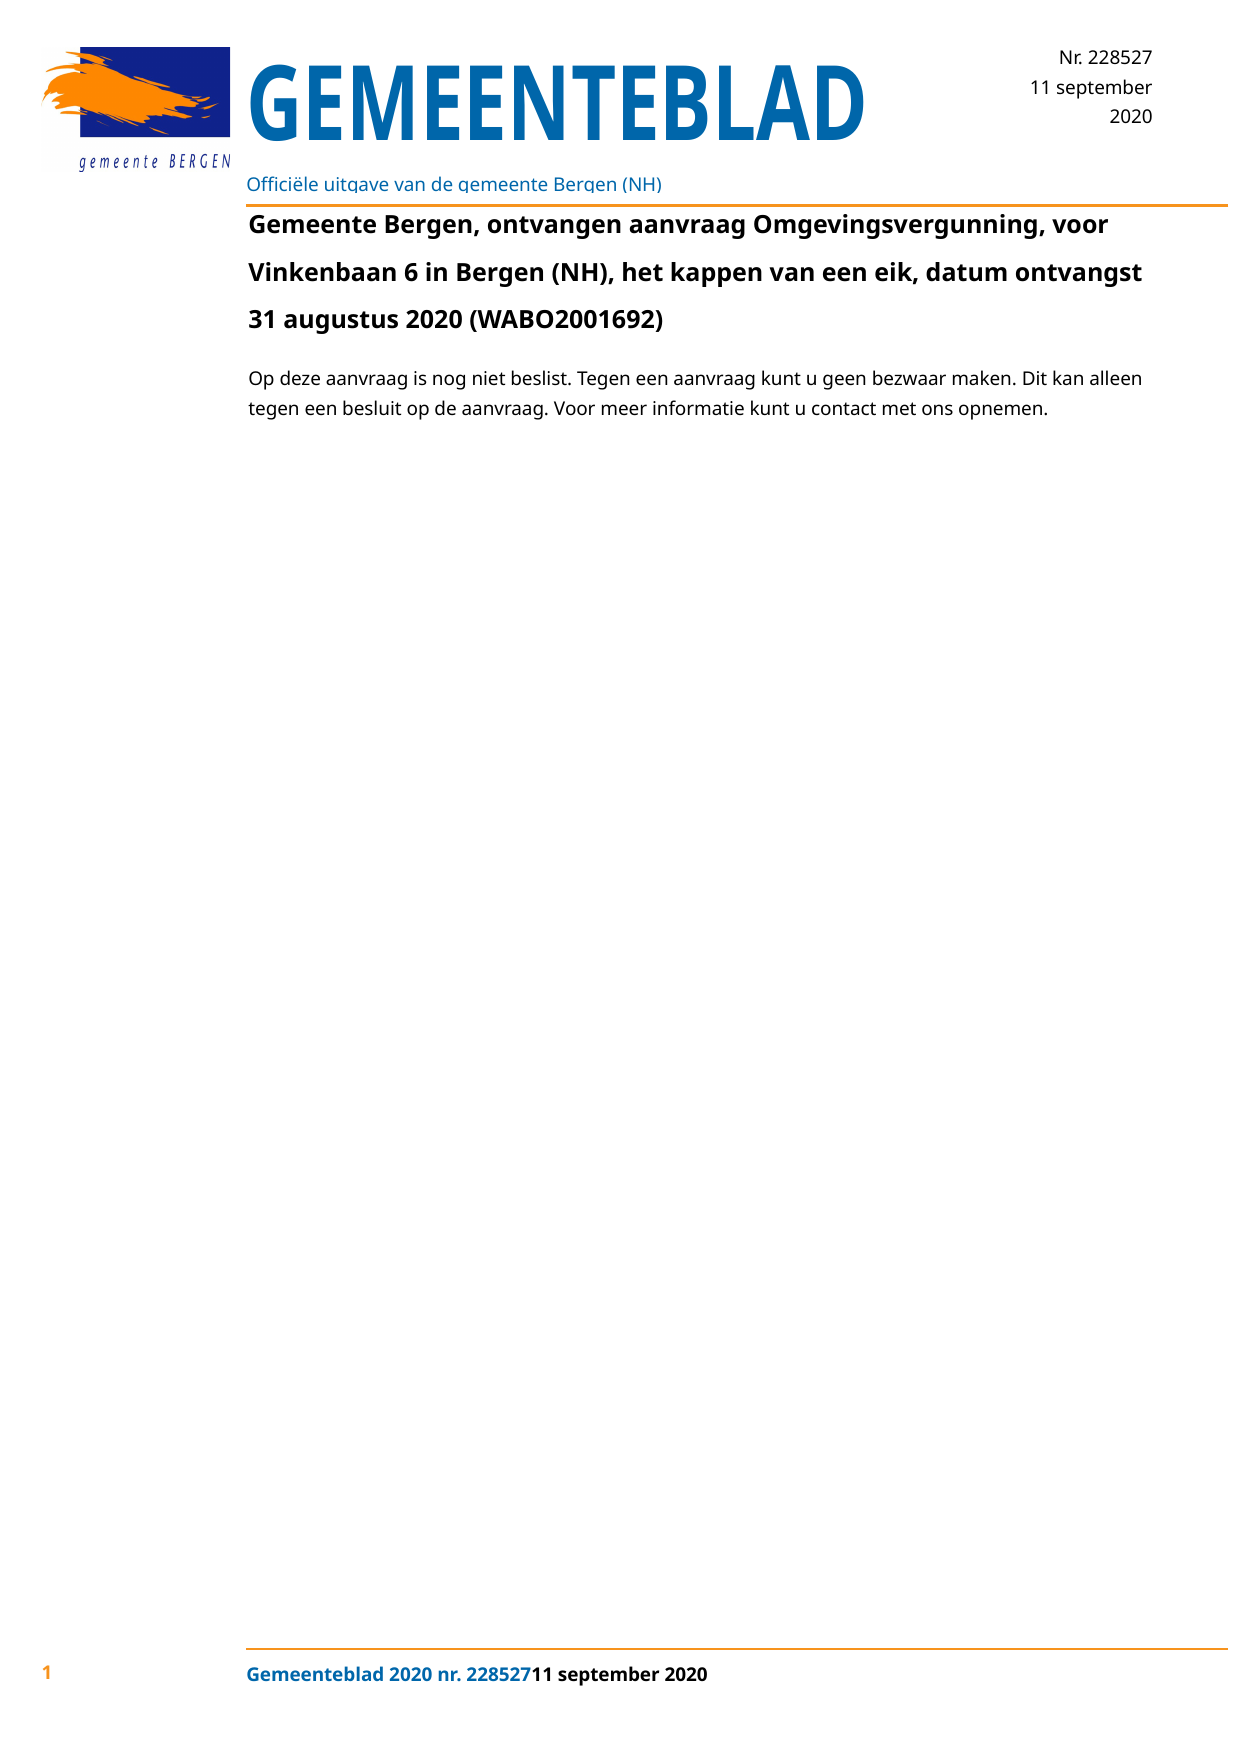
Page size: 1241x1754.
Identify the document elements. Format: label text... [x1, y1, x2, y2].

picture [41, 47, 231, 172]
text Op deze aanvraag is nog niet beslist. Tegen een aanvraag kunt u geen bezwaar maken. Dit kan alleen tegen een besluit op de aanvraag. Voor meer informatie kunt u contact met ons opnemen. [248, 366, 1152, 421]
text Gemeente Bergen, ontvangen aanvraag Omgevingsvergunning, voor Vinkenbaan 6 in Bergen (NH), het kappen van een eik, datum ontvangst 31 augustus 2020 (WABO2001692) [248, 207, 1152, 336]
